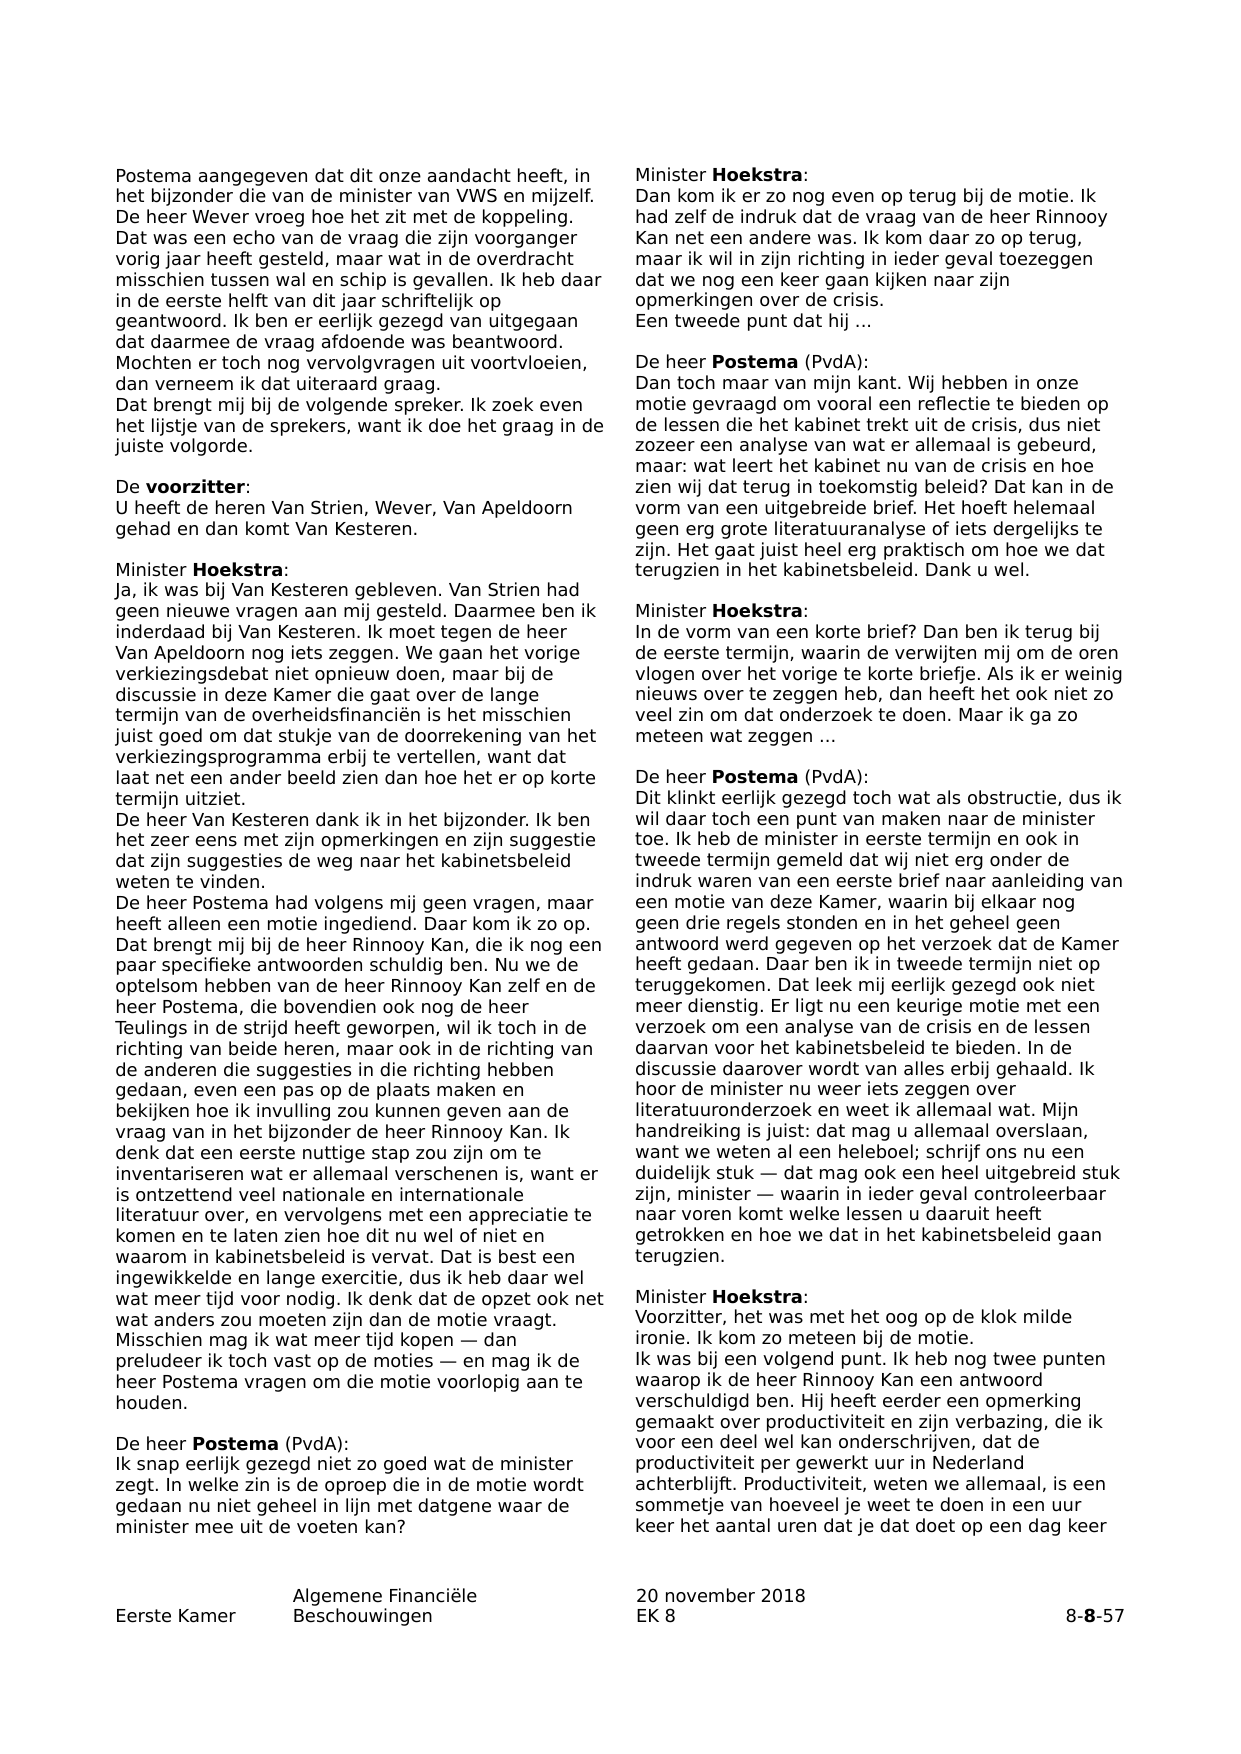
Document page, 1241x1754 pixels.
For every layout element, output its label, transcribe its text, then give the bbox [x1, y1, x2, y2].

text Dat brengt mij bij de volgende spreker. Ik zoek even het lijstje van de sprekers, want ik doe het graag in de juiste volgorde. [115, 394, 605, 457]
text Postema aangegeven dat dit onze aandacht heeft, in het bijzonder die van de minister van VWS en mijzelf. De heer Wever vroeg hoe het zit met de koppeling. Dat was een echo van de vraag die zijn voorganger vorig jaar heeft gesteld, maar wat in de overdracht misschien tussen wal en schip is gevallen. Ik heb daar in de eerste helft van dit jaar schriftelijk op geantwoord. Ik ben er eerlijk gezegd van uitgegaan dat daarmee de vraag afdoende was beantwoord. Mochten er toch nog vervolgvragen uit voortvloeien, dan verneem ik dat uiteraard graag. [115, 165, 605, 394]
text De heer Postema (PvdA): [115, 1433, 605, 1454]
text Een tweede punt dat hij ... [635, 311, 1125, 332]
text Dan toch maar van mijn kant. Wij hebben in onze motie gevraagd om vooral een reflectie te bieden op de lessen die het kabinet trekt uit de crisis, dus niet zozeer een analyse van wat er allemaal is gebeurd, maar: wat leert het kabinet nu van de crisis en hoe zien wij dat terug in toekomstig beleid? Dat kan in de vorm van een uitgebreide brief. Het hoeft helemaal geen erg grote literatuuranalyse of iets dergelijks te zijn. Het gaat juist heel erg praktisch om hoe we dat terugzien in het kabinetsbeleid. Dank u wel. [635, 373, 1125, 581]
text De heer Postema had volgens mij geen vragen, maar heeft alleen een motie ingediend. Daar kom ik zo op. [115, 893, 605, 934]
text In de vorm van een korte brief? Dan ben ik terug bij de eerste termijn, waarin de verwijten mij om de oren vlogen over het vorige te korte briefje. Als ik er weinig nieuws over te zeggen heb, dan heeft het ook niet zo veel zin om dat onderzoek te doen. Maar ik ga zo meteen wat zeggen ... [635, 622, 1125, 747]
text U heeft de heren Van Strien, Wever, Van Apeldoorn gehad en dan komt Van Kesteren. [115, 498, 605, 539]
text Ik snap eerlijk gezegd niet zo goed wat de minister zegt. In welke zin is de oproep die in de motie wordt gedaan nu niet geheel in lijn met datgene waar de minister mee uit de voeten kan? [115, 1454, 605, 1537]
text Minister Hoekstra: [635, 1287, 1125, 1307]
text De heer Van Kesteren dank ik in het bijzonder. Ik ben het zeer eens met zijn opmerkingen en zijn suggestie dat zijn suggesties de weg naar het kabinetsbeleid weten te vinden. [115, 809, 605, 893]
text Ik was bij een volgend punt. Ik heb nog twee punten waarop ik de heer Rinnooy Kan een antwoord verschuldigd ben. Hij heeft eerder een opmerking gemaakt over productiviteit en zijn verbazing, die ik voor een deel wel kan onderschrijven, dat de productiviteit per gewerkt uur in Nederland achterblijft. Productiviteit, weten we allemaal, is een sommetje van hoeveel je weet te doen in een uur keer het aantal uren dat je dat doet op een dag keer [635, 1349, 1125, 1536]
text Voorzitter, het was met het oog op de klok milde ironie. Ik kom zo meteen bij de motie. [635, 1307, 1125, 1349]
text De voorzitter: [115, 477, 605, 498]
text De heer Postema (PvdA): [635, 352, 1125, 373]
text Dit klinkt eerlijk gezegd toch wat als obstructie, dus ik wil daar toch een punt van maken naar de minister toe. Ik heb de minister in eerste termijn en ook in tweede termijn gemeld dat wij niet erg onder de indruk waren van een eerste brief naar aanleiding van een motie van deze Kamer, waarin bij elkaar nog geen drie regels stonden en in het geheel geen antwoord werd gegeven op het verzoek dat de Kamer heeft gedaan. Daar ben ik in tweede termijn niet op teruggekomen. Dat leek mij eerlijk gezegd ook niet meer dienstig. Er ligt nu een keurige motie met een verzoek om een analyse van de crisis en de lessen daarvan voor het kabinetsbeleid te bieden. In de discussie daarover wordt van alles erbij gehaald. Ik hoor de minister nu weer iets zeggen over literatuuronderzoek en weet ik allemaal wat. Mijn handreiking is juist: dat mag u allemaal overslaan, want we weten al een heleboel; schrijf ons nu een duidelijk stuk — dat mag ook een heel uitgebreid stuk zijn, minister — waarin in ieder geval controleerbaar naar voren komt welke lessen u daaruit heeft getrokken en hoe we dat in het kabinetsbeleid gaan terugzien. [635, 787, 1125, 1267]
text Dat brengt mij bij de heer Rinnooy Kan, die ik nog een paar specifieke antwoorden schuldig ben. Nu we de optelsom hebben van de heer Rinnooy Kan zelf en de heer Postema, die bovendien ook nog de heer Teulings in de strijd heeft geworpen, wil ik toch in de richting van beide heren, maar ook in de richting van de anderen die suggesties in die richting hebben gedaan, even een pas op de plaats maken en bekijken hoe ik invulling zou kunnen geven aan de vraag van in het bijzonder de heer Rinnooy Kan. Ik denk dat een eerste nuttige stap zou zijn om te inventariseren wat er allemaal verschenen is, want er is ontzettend veel nationale en internationale literatuur over, en vervolgens met een appreciatie te komen en te laten zien hoe dit nu wel of niet en waarom in kabinetsbeleid is vervat. Dat is best een ingewikkelde en lange exercitie, dus ik heb daar wel wat meer tijd voor nodig. Ik denk dat de opzet ook net wat anders zou moeten zijn dan de motie vraagt. Misschien mag ik wat meer tijd kopen — dan preludeer ik toch vast op de moties — en mag ik de heer Postema vragen om die motie voorlopig aan te houden. [115, 934, 605, 1413]
text De heer Postema (PvdA): [635, 767, 1125, 787]
text Minister Hoekstra: [635, 601, 1125, 622]
text Ja, ik was bij Van Kesteren gebleven. Van Strien had geen nieuwe vragen aan mij gesteld. Daarmee ben ik inderdaad bij Van Kesteren. Ik moet tegen de heer Van Apeldoorn nog iets zeggen. We gaan het vorige verkiezingsdebat niet opnieuw doen, maar bij de discussie in deze Kamer die gaat over de lange termijn van de overheidsfinanciën is het misschien juist goed om dat stukje van de doorrekening van het verkiezingsprogramma erbij te vertellen, want dat laat net een ander beeld zien dan hoe het er op korte termijn uitziet. [115, 580, 605, 809]
text Dan kom ik er zo nog even op terug bij de motie. Ik had zelf de indruk dat de vraag van de heer Rinnooy Kan net een andere was. Ik kom daar zo op terug, maar ik wil in zijn richting in ieder geval toezeggen dat we nog een keer gaan kijken naar zijn opmerkingen over de crisis. [635, 186, 1125, 311]
text Minister Hoekstra: [635, 165, 1125, 186]
text Minister Hoekstra: [115, 559, 605, 580]
